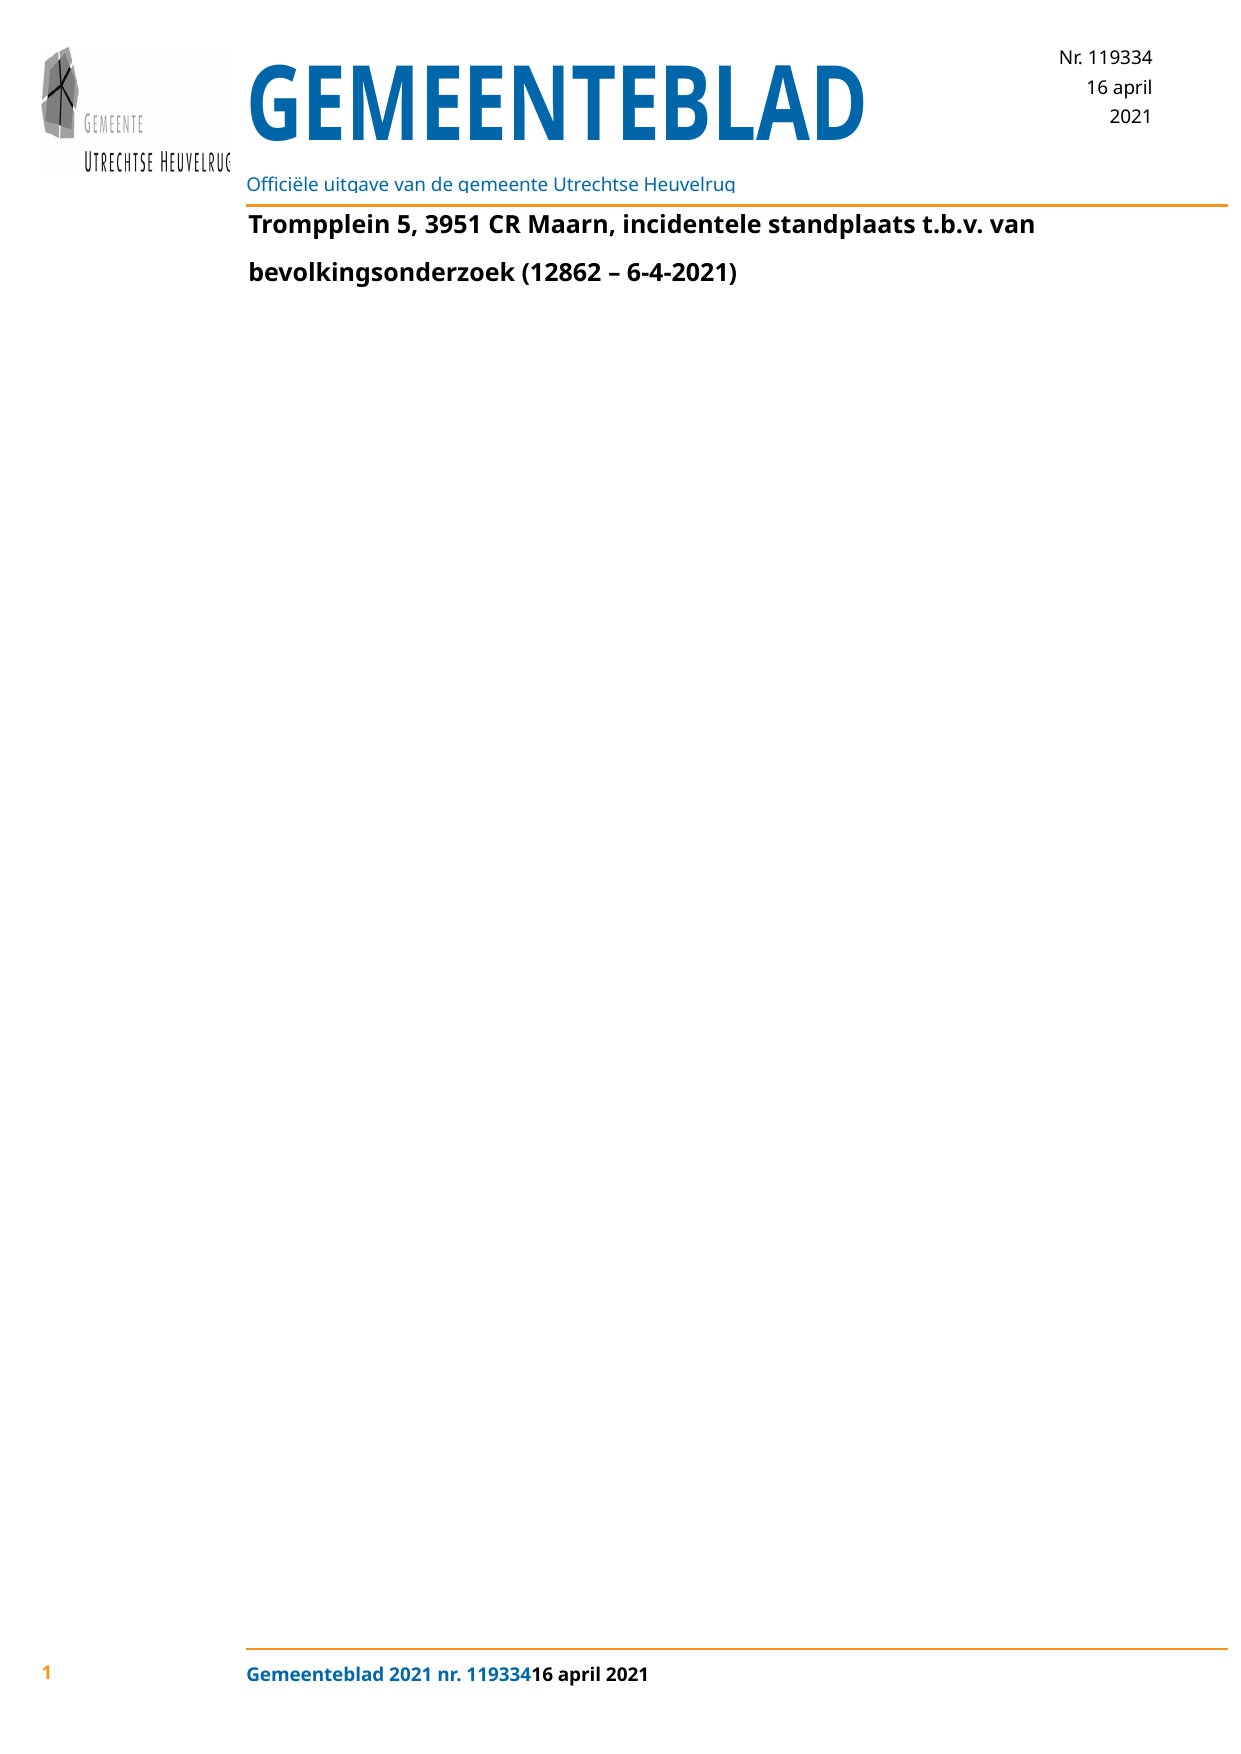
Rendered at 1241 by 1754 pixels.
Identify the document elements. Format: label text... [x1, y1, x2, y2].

text Trompplein 5, 3951 CR Maarn, incidentele standplaats t.b.v. van bevolkingsonderzoek (12862 – 6-4-2021) [248, 207, 1152, 288]
picture [41, 47, 231, 172]
